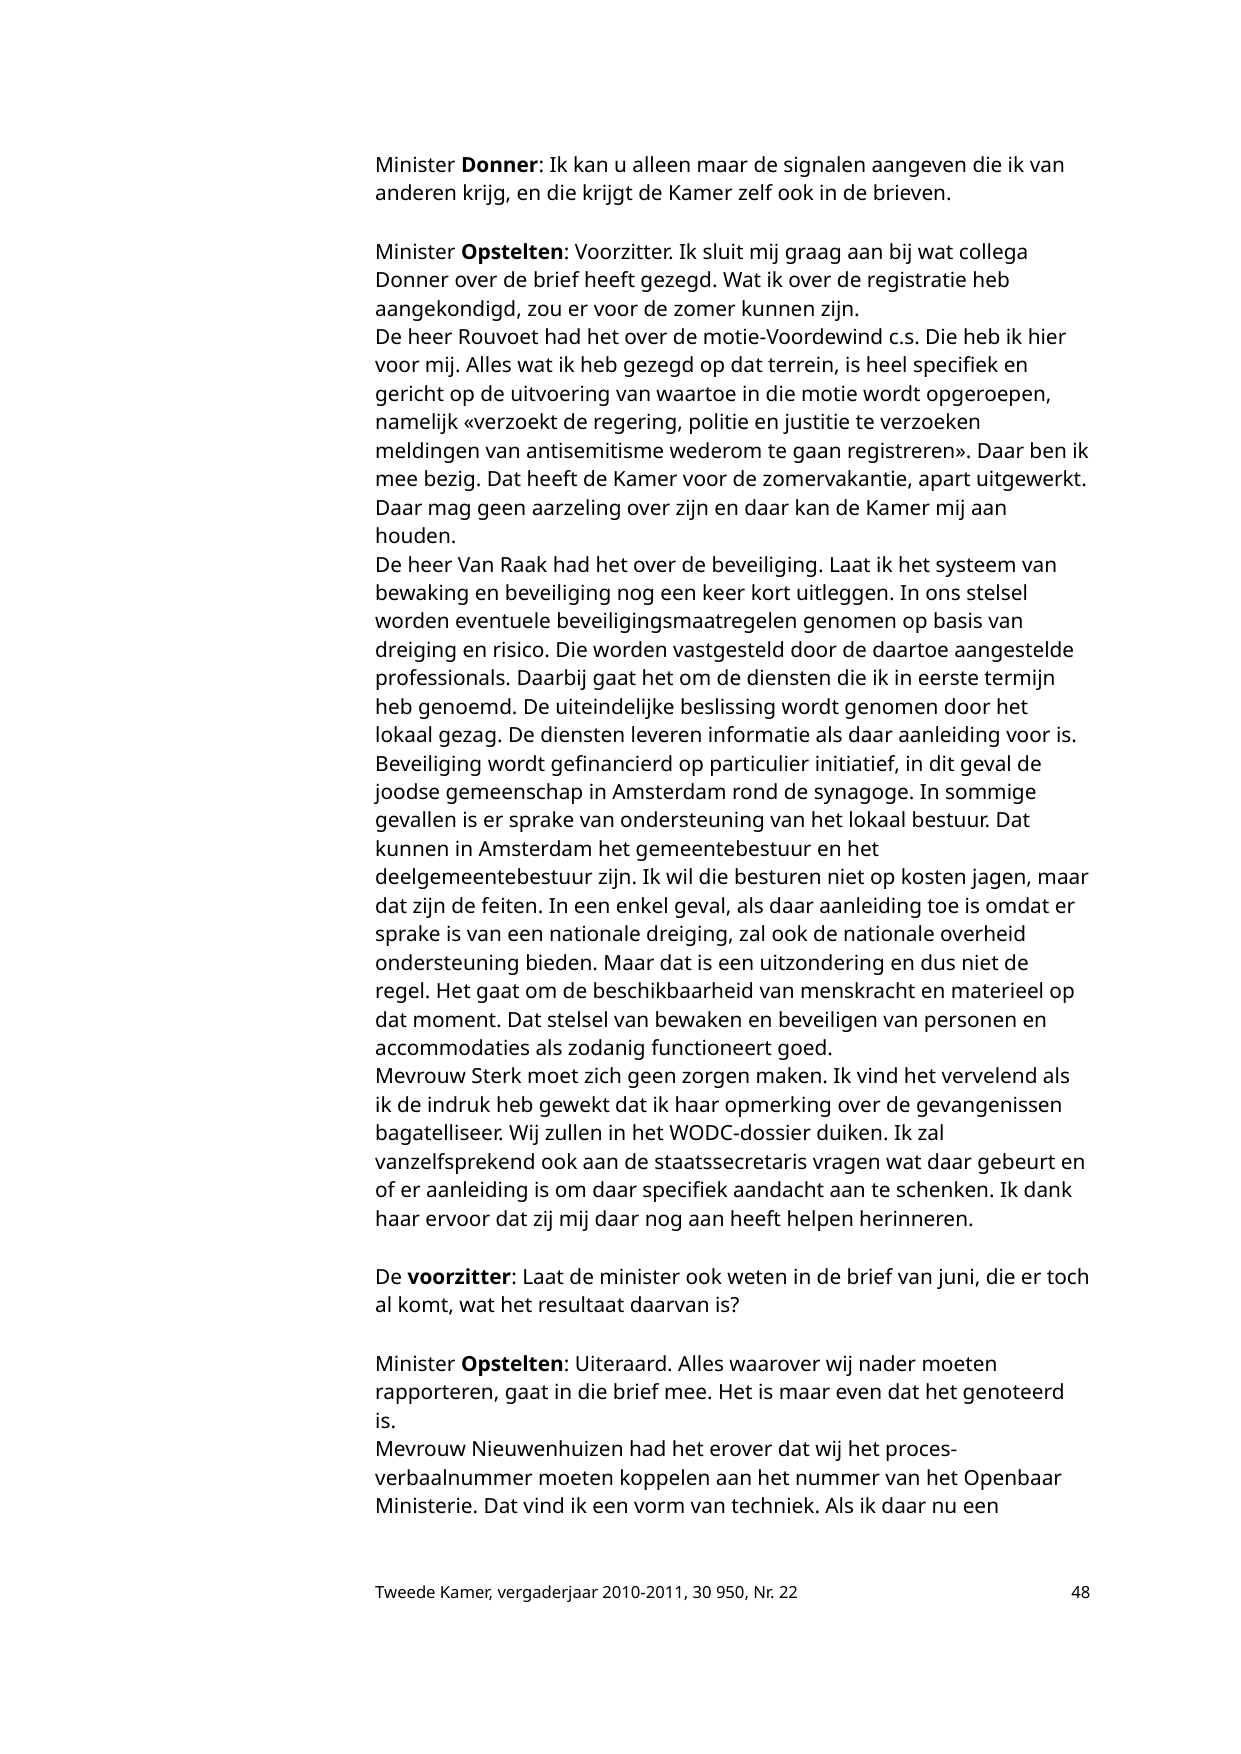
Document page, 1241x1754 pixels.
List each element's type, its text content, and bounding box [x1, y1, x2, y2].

text Minister Opstelten: Voorzitter. Ik sluit mij graag aan bij wat collega Donner over de brief heeft gezegd. Wat ik over de registratie heb aangekondigd, zou er voor de zomer kunnen zijn. [375, 237, 1090, 322]
text De heer Rouvoet had het over de motie-Voordewind c.s. Die heb ik hier voor mij. Alles wat ik heb gezegd op dat terrein, is heel specifiek en gericht op de uitvoering van waartoe in die motie wordt opgeroepen, namelijk «verzoekt de regering, politie en justitie te verzoeken meldingen van antisemitisme wederom te gaan registreren». Daar ben ik mee bezig. Dat heeft de Kamer voor de zomervakantie, apart uitgewerkt. Daar mag geen aarzeling over zijn en daar kan de Kamer mij aan houden. [375, 322, 1090, 550]
text Mevrouw Nieuwenhuizen had het erover dat wij het proces-verbaalnummer moeten koppelen aan het nummer van het Openbaar Ministerie. Dat vind ik een vorm van techniek. Als ik daar nu een [375, 1434, 1090, 1520]
text Minister Opstelten: Uiteraard. Alles waarover wij nader moeten rapporteren, gaat in die brief mee. Het is maar even dat het genoteerd is. [375, 1349, 1090, 1434]
text Mevrouw Sterk moet zich geen zorgen maken. Ik vind het vervelend als ik de indruk heb gewekt dat ik haar opmerking over de gevangenissen bagatelliseer. Wij zullen in het WODC-dossier duiken. Ik zal vanzelfsprekend ook aan de staatssecretaris vragen wat daar gebeurt en of er aanleiding is om daar specifiek aandacht aan te schenken. Ik dank haar ervoor dat zij mij daar nog aan heeft helpen herinneren. [375, 1062, 1090, 1232]
text De voorzitter: Laat de minister ook weten in de brief van juni, die er toch al komt, wat het resultaat daarvan is? [375, 1262, 1090, 1319]
text De heer Van Raak had het over de beveiliging. Laat ik het systeem van bewaking en beveiliging nog een keer kort uitleggen. In ons stelsel worden eventuele beveiligingsmaatregelen genomen op basis van dreiging en risico. Die worden vastgesteld door de daartoe aangestelde professionals. Daarbij gaat het om de diensten die ik in eerste termijn heb genoemd. De uiteindelijke beslissing wordt genomen door het lokaal gezag. De diensten leveren informatie als daar aanleiding voor is. Beveiliging wordt gefinancierd op particulier initiatief, in dit geval de joodse gemeenschap in Amsterdam rond de synagoge. In sommige gevallen is er sprake van ondersteuning van het lokaal bestuur. Dat kunnen in Amsterdam het gemeentebestuur en het deelgemeentebestuur zijn. Ik wil die besturen niet op kosten jagen, maar dat zijn de feiten. In een enkel geval, als daar aanleiding toe is omdat er sprake is van een nationale dreiging, zal ook de nationale overheid ondersteuning bieden. Maar dat is een uitzondering en dus niet de regel. Het gaat om de beschikbaarheid van menskracht en materieel op dat moment. Dat stelsel van bewaken en beveiligen van personen en accommodaties als zodanig functioneert goed. [375, 550, 1090, 1062]
text Minister Donner: Ik kan u alleen maar de signalen aangeven die ik van anderen krijg, en die krijgt de Kamer zelf ook in de brieven. [375, 150, 1090, 207]
